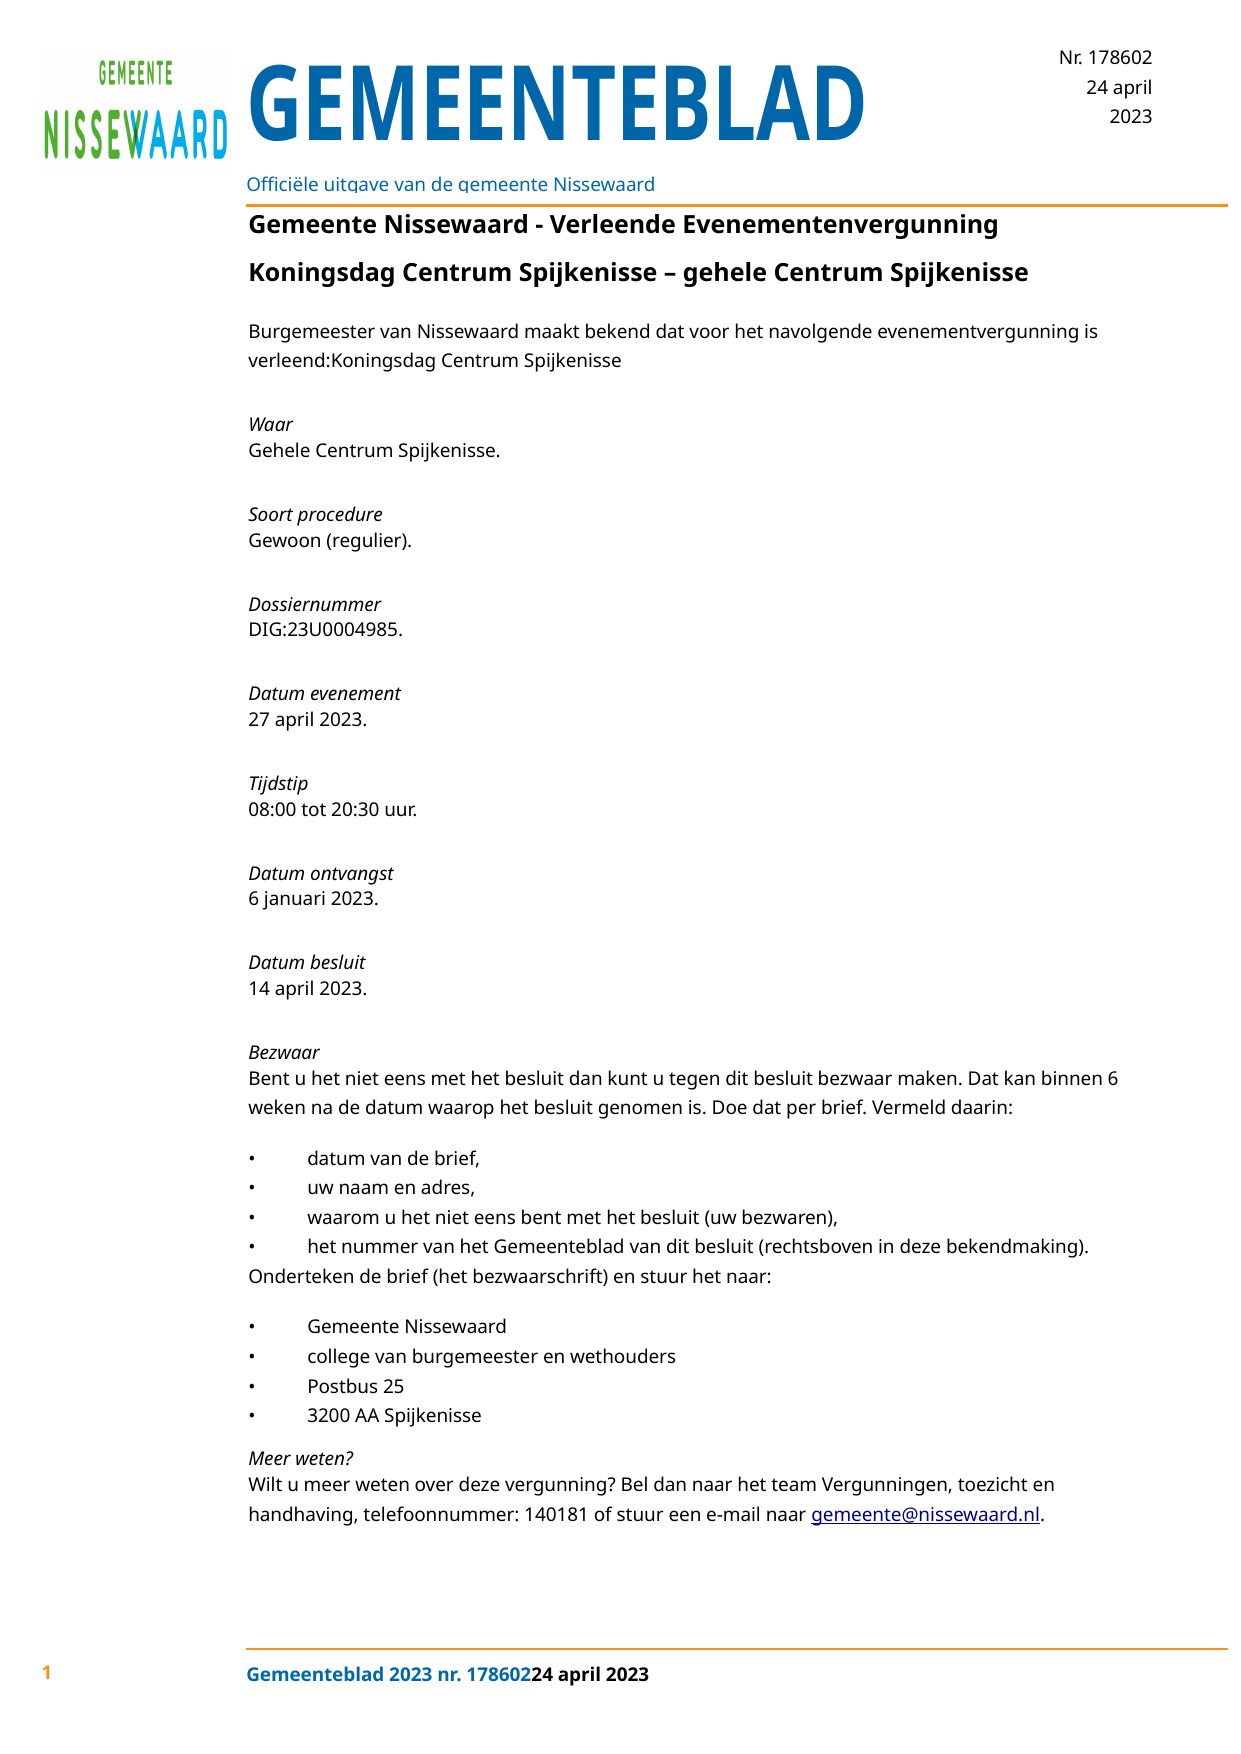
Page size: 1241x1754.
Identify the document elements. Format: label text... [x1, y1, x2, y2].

list college van burgemeester en wethouders [248, 1343, 1152, 1369]
text Burgemeester van Nissewaard maakt bekend dat voor het navolgende evenementvergunning is verleend:Koningsdag Centrum Spijkenisse [248, 318, 1152, 373]
list Postbus 25 [248, 1373, 1152, 1399]
list uw naam en adres, [248, 1174, 1152, 1200]
text Gemeente Nissewaard - Verleende Evenementenvergunning Koningsdag Centrum Spijkenisse – gehele Centrum Spijkenisse [248, 207, 1152, 288]
text Waar [248, 411, 1152, 437]
text 27 april 2023. [248, 706, 1152, 732]
text Bent u het niet eens met het besluit dan kunt u tegen dit besluit bezwaar maken. Dat kan binnen 6 weken na de datum waarop het besluit genomen is. Doe dat per brief. Vermeld daarin: [248, 1065, 1152, 1120]
text Gewoon (regulier). [248, 527, 1152, 553]
list Gemeente Nissewaard [248, 1314, 1152, 1339]
text Meer weten? [248, 1446, 1152, 1471]
text 14 april 2023. [248, 975, 1152, 1001]
list waarom u het niet eens bent met het besluit (uw bezwaren), [248, 1204, 1152, 1230]
text Datum evenement [248, 681, 1152, 706]
text Onderteken de brief (het bezwaarschrift) en stuur het naar: [248, 1263, 1152, 1289]
list datum van de brief, [248, 1145, 1152, 1171]
text Tijdstip [248, 770, 1152, 796]
text 08:00 tot 20:30 uur. [248, 796, 1152, 822]
text Wilt u meer weten over deze vergunning? Bel dan naar het team Vergunningen, toezicht en handhaving, telefoonnummer: 140181 of stuur een e-mail naar gemeente@nissewaard.nl. [248, 1471, 1152, 1527]
picture [41, 47, 231, 172]
text Soort procedure [248, 501, 1152, 527]
text Datum besluit [248, 949, 1152, 975]
text Bezwaar [248, 1039, 1152, 1065]
list 3200 AA Spijkenisse [248, 1402, 1152, 1428]
list het nummer van het Gemeenteblad van dit besluit (rechtsboven in deze bekendmaking). [248, 1234, 1152, 1259]
text Datum ontvangst [248, 860, 1152, 886]
text DIG:23U0004985. [248, 617, 1152, 642]
text Dossiernummer [248, 591, 1152, 617]
text 6 januari 2023. [248, 886, 1152, 911]
text Gehele Centrum Spijkenisse. [248, 437, 1152, 463]
